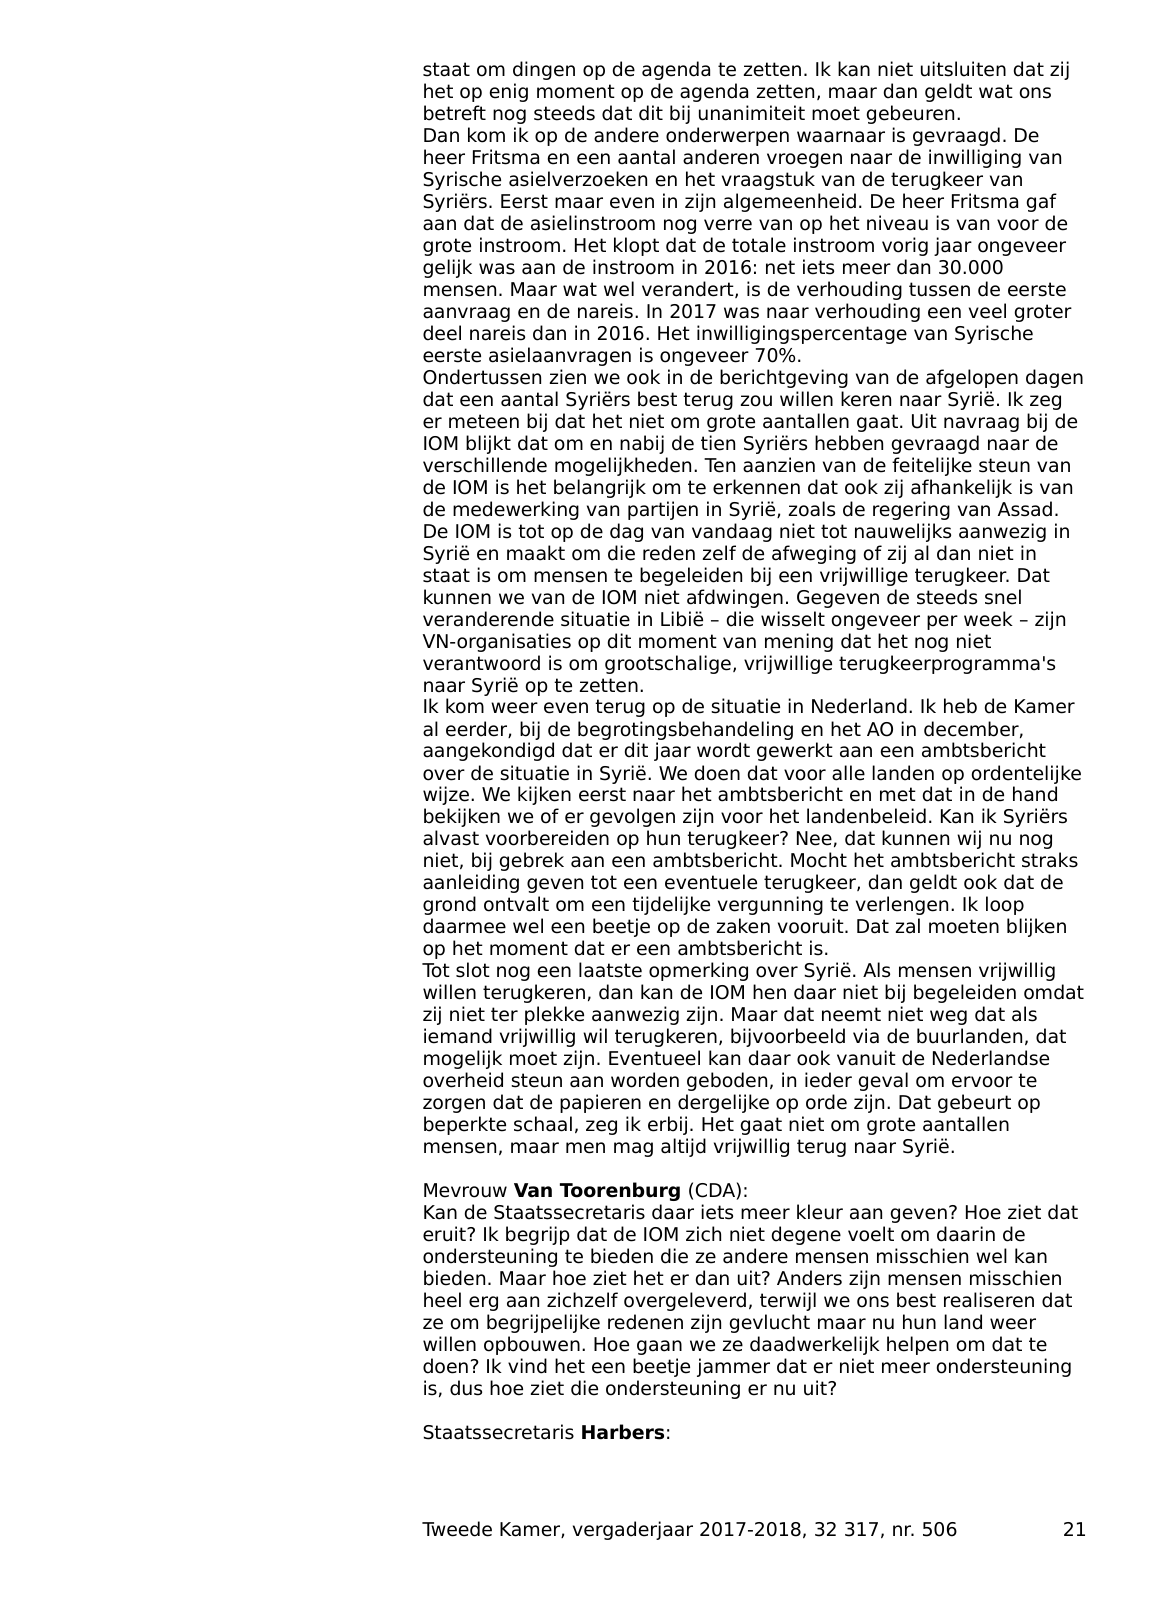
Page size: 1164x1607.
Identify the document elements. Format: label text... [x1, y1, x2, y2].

text Ondertussen zien we ook in de berichtgeving van de afgelopen dagen dat een aantal Syriërs best terug zou willen keren naar Syrië. Ik zeg er meteen bij dat het niet om grote aantallen gaat. Uit navraag bij de IOM blijkt dat om en nabij de tien Syriërs hebben gevraagd naar de verschillende mogelijkheden. Ten aanzien van de feitelijke steun van de IOM is het belangrijk om te erkennen dat ook zij afhankelijk is van de medewerking van partijen in Syrië, zoals de regering van Assad. De IOM is tot op de dag van vandaag niet tot nauwelijks aanwezig in Syrië en maakt om die reden zelf de afweging of zij al dan niet in staat is om mensen te begeleiden bij een vrijwillige terugkeer. Dat kunnen we van de IOM niet afdwingen. Gegeven de steeds snel veranderende situatie in Libië – die wisselt ongeveer per week – zijn VN-organisaties op dit moment van mening dat het nog niet verantwoord is om grootschalige, vrijwillige terugkeerprogramma's naar Syrië op te zetten. [422, 367, 1087, 696]
text Dan kom ik op de andere onderwerpen waarnaar is gevraagd. De heer Fritsma en een aantal anderen vroegen naar de inwilliging van Syrische asielverzoeken en het vraagstuk van de terugkeer van Syriërs. Eerst maar even in zijn algemeenheid. De heer Fritsma gaf aan dat de asielinstroom nog verre van op het niveau is van voor de grote instroom. Het klopt dat de totale instroom vorig jaar ongeveer gelijk was aan de instroom in 2016: net iets meer dan 30.000 mensen. Maar wat wel verandert, is de verhouding tussen de eerste aanvraag en de nareis. In 2017 was naar verhouding een veel groter deel nareis dan in 2016. Het inwilligingspercentage van Syrische eerste asielaanvragen is ongeveer 70%. [422, 125, 1087, 367]
text Tot slot nog een laatste opmerking over Syrië. Als mensen vrijwillig willen terugkeren, dan kan de IOM hen daar niet bij begeleiden omdat zij niet ter plekke aanwezig zijn. Maar dat neemt niet weg dat als iemand vrijwillig wil terugkeren, bijvoorbeeld via de buurlanden, dat mogelijk moet zijn. Eventueel kan daar ook vanuit de Nederlandse overheid steun aan worden geboden, in ieder geval om ervoor te zorgen dat de papieren en dergelijke op orde zijn. Dat gebeurt op beperkte schaal, zeg ik erbij. Het gaat niet om grote aantallen mensen, maar men mag altijd vrijwillig terug naar Syrië. [422, 960, 1087, 1158]
text Mevrouw Van Toorenburg (CDA): [422, 1180, 1087, 1202]
text staat om dingen op de agenda te zetten. Ik kan niet uitsluiten dat zij het op enig moment op de agenda zetten, maar dan geldt wat ons betreft nog steeds dat dit bij unanimiteit moet gebeuren. [422, 59, 1087, 125]
text Ik kom weer even terug op de situatie in Nederland. Ik heb de Kamer al eerder, bij de begrotingsbehandeling en het AO in december, aangekondigd dat er dit jaar wordt gewerkt aan een ambtsbericht over de situatie in Syrië. We doen dat voor alle landen op ordentelijke wijze. We kijken eerst naar het ambtsbericht en met dat in de hand bekijken we of er gevolgen zijn voor het landenbeleid. Kan ik Syriërs alvast voorbereiden op hun terugkeer? Nee, dat kunnen wij nu nog niet, bij gebrek aan een ambtsbericht. Mocht het ambtsbericht straks aanleiding geven tot een eventuele terugkeer, dan geldt ook dat de grond ontvalt om een tijdelijke vergunning te verlengen. Ik loop daarmee wel een beetje op de zaken vooruit. Dat zal moeten blijken op het moment dat er een ambtsbericht is. [422, 696, 1087, 960]
text Staatssecretaris Harbers: [422, 1422, 1087, 1444]
text Kan de Staatssecretaris daar iets meer kleur aan geven? Hoe ziet dat eruit? Ik begrijp dat de IOM zich niet degene voelt om daarin de ondersteuning te bieden die ze andere mensen misschien wel kan bieden. Maar hoe ziet het er dan uit? Anders zijn mensen misschien heel erg aan zichzelf overgeleverd, terwijl we ons best realiseren dat ze om begrijpelijke redenen zijn gevlucht maar nu hun land weer willen opbouwen. Hoe gaan we ze daadwerkelijk helpen om dat te doen? Ik vind het een beetje jammer dat er niet meer ondersteuning is, dus hoe ziet die ondersteuning er nu uit? [422, 1202, 1087, 1400]
